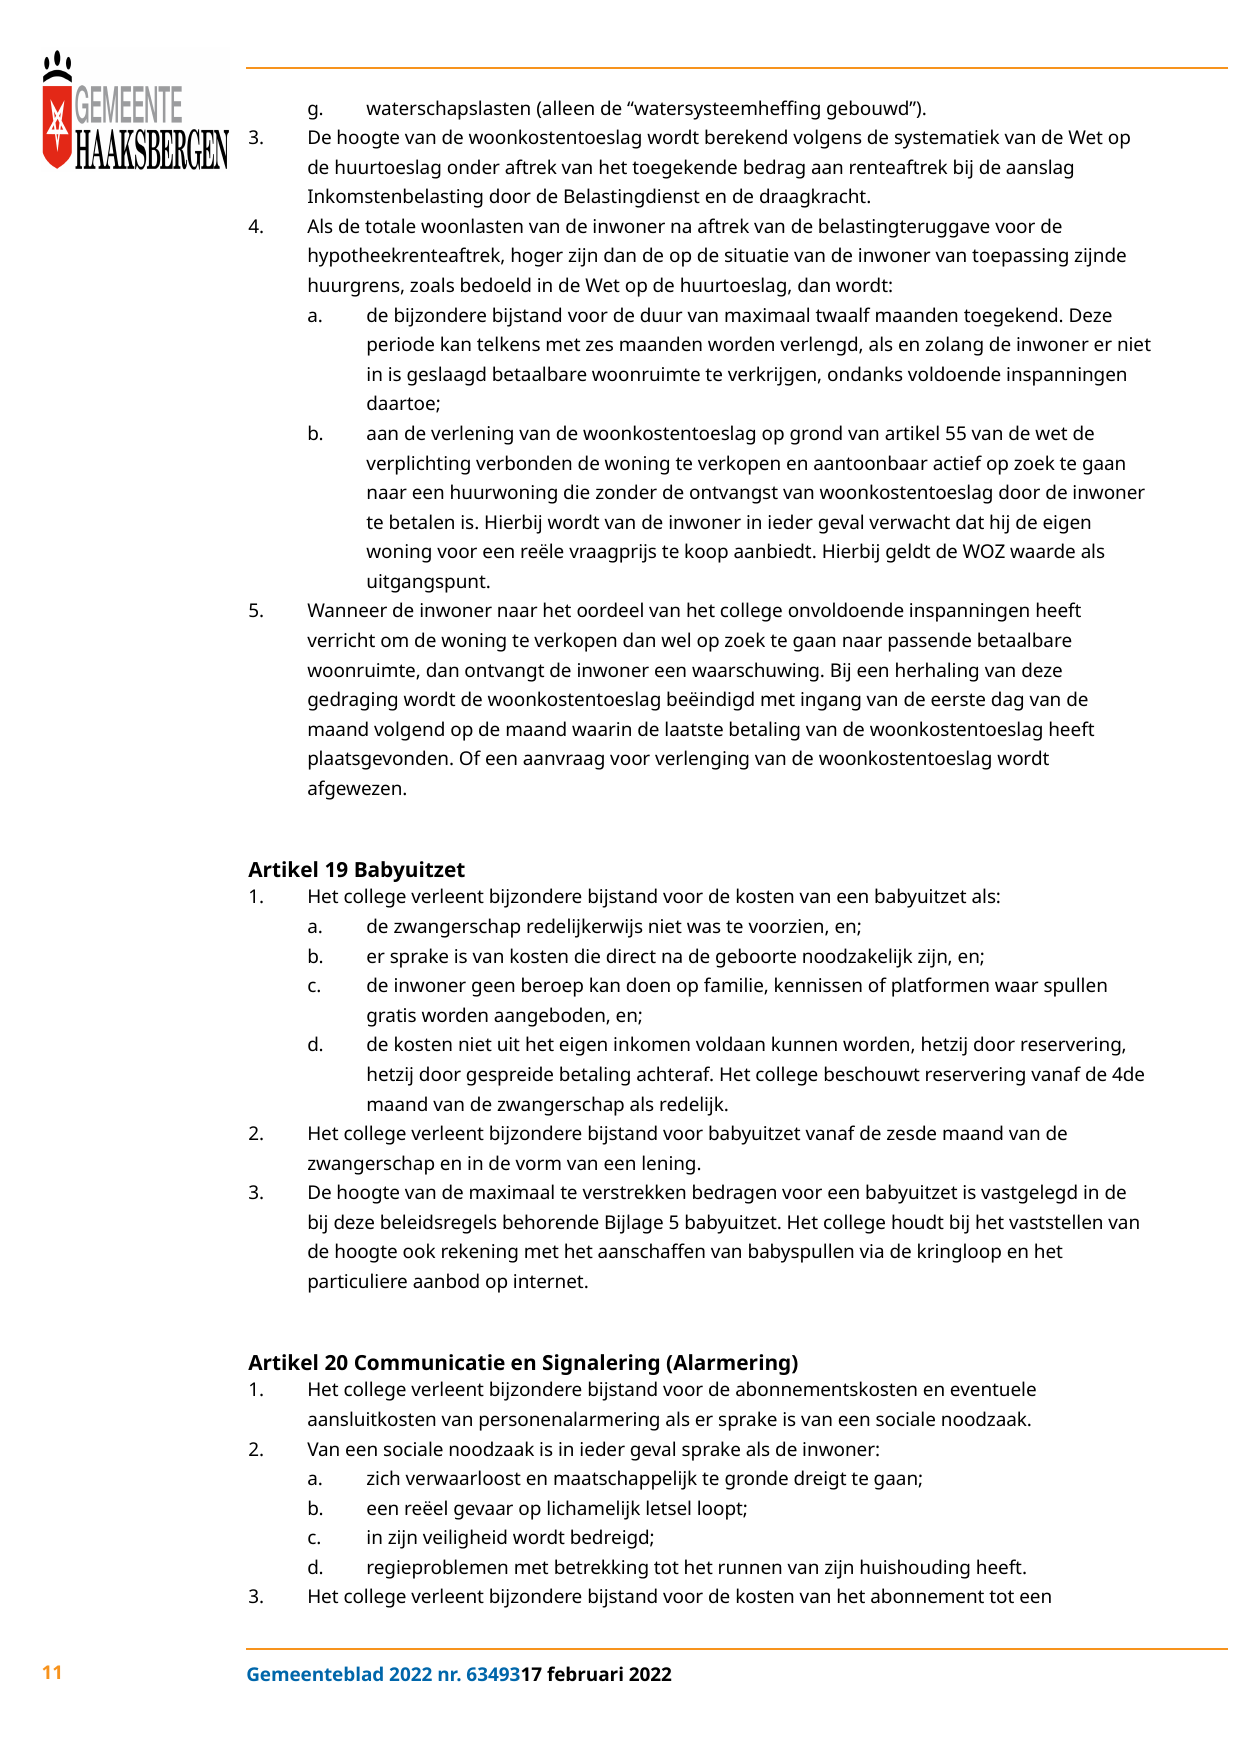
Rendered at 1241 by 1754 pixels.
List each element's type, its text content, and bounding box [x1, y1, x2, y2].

list regieproblemen met betrekking tot het runnen van zijn huishouding heeft. [307, 1554, 1152, 1580]
list De hoogte van de maximaal te verstrekken bedragen voor een babyuitzet is vastgelegd in de bij deze beleidsregels behorende Bijlage 5 babyuitzet. Het college houdt bij het vaststellen van de hoogte ook rekening met het aanschaffen van babyspullen via de kringloop en het particuliere aanbod op internet. [248, 1179, 1152, 1294]
list Het college verleent bijzondere bijstand voor de kosten van het abonnement tot een [248, 1584, 1152, 1609]
list een reëel gevaar op lichamelijk letsel loopt; [307, 1495, 1152, 1521]
text Artikel 20 Communicatie en Signalering (Alarmering) [248, 1348, 1152, 1377]
list waterschapslasten (alleen de “watersysteemheffing gebouwd”). [307, 95, 1152, 121]
list Als de totale woonlasten van de inwoner na aftrek van de belastingteruggave voor de hypotheekrenteaftrek, hoger zijn dan de op de situatie van de inwoner van toepassing zijnde huurgrens, zoals bedoeld in de Wet op de huurtoeslag, dan wordt: [248, 213, 1152, 298]
list in zijn veiligheid wordt bedreigd; [307, 1524, 1152, 1550]
picture [41, 47, 231, 172]
list Wanneer de inwoner naar het oordeel van het college onvoldoende inspanningen heeft verricht om de woning te verkopen dan wel op zoek te gaan naar passende betaalbare woonruimte, dan ontvangt de inwoner een waarschuwing. Bij een herhaling van deze gedraging wordt de woonkostentoeslag beëindigd met ingang van de eerste dag van de maand volgend op de maand waarin de laatste betaling van de woonkostentoeslag heeft plaatsgevonden. Of een aanvraag voor verlenging van de woonkostentoeslag wordt afgewezen. [248, 598, 1152, 801]
list de kosten niet uit het eigen inkomen voldaan kunnen worden, hetzij door reservering, hetzij door gespreide betaling achteraf. Het college beschouwt reservering vanaf de 4de maand van de zwangerschap als redelijk. [307, 1032, 1152, 1116]
list er sprake is van kosten die direct na de geboorte noodzakelijk zijn, en; [307, 943, 1152, 968]
text Artikel 19 Babyuitzet [248, 855, 1152, 884]
list de bijzondere bijstand voor de duur van maximaal twaalf maanden toegekend. Deze periode kan telkens met zes maanden worden verlengd, als en zolang de inwoner er niet in is geslaagd betaalbare woonruimte te verkrijgen, ondanks voldoende inspanningen daartoe; [307, 302, 1152, 416]
list Het college verleent bijzondere bijstand voor de abonnementskosten en eventuele aansluitkosten van personenalarmering als er sprake is van een sociale noodzaak. [248, 1377, 1152, 1432]
list Het college verleent bijzondere bijstand voor de kosten van een babyuitzet als: [248, 884, 1152, 909]
list zich verwaarloost en maatschappelijk te gronde dreigt te gaan; [307, 1465, 1152, 1491]
list aan de verlening van de woonkostentoeslag op grond van artikel 55 van de wet de verplichting verbonden de woning te verkopen en aantoonbaar actief op zoek te gaan naar een huurwoning die zonder de ontvangst van woonkostentoeslag door de inwoner te betalen is. Hierbij wordt van de inwoner in ieder geval verwacht dat hij de eigen woning voor een reële vraagprijs te koop aanbiedt. Hierbij geldt de WOZ waarde als uitgangspunt. [307, 420, 1152, 594]
list de inwoner geen beroep kan doen op familie, kennissen of platformen waar spullen gratis worden aangeboden, en; [307, 972, 1152, 1028]
list de zwangerschap redelijkerwijs niet was te voorzien, en; [307, 913, 1152, 939]
list Van een sociale noodzaak is in ieder geval sprake als de inwoner: [248, 1436, 1152, 1462]
list De hoogte van de woonkostentoeslag wordt berekend volgens de systematiek van de Wet op de huurtoeslag onder aftrek van het toegekende bedrag aan renteaftrek bij de aanslag Inkomstenbelasting door de Belastingdienst en de draagkracht. [248, 124, 1152, 209]
list Het college verleent bijzondere bijstand voor babyuitzet vanaf de zesde maand van de zwangerschap en in de vorm van een lening. [248, 1120, 1152, 1176]
